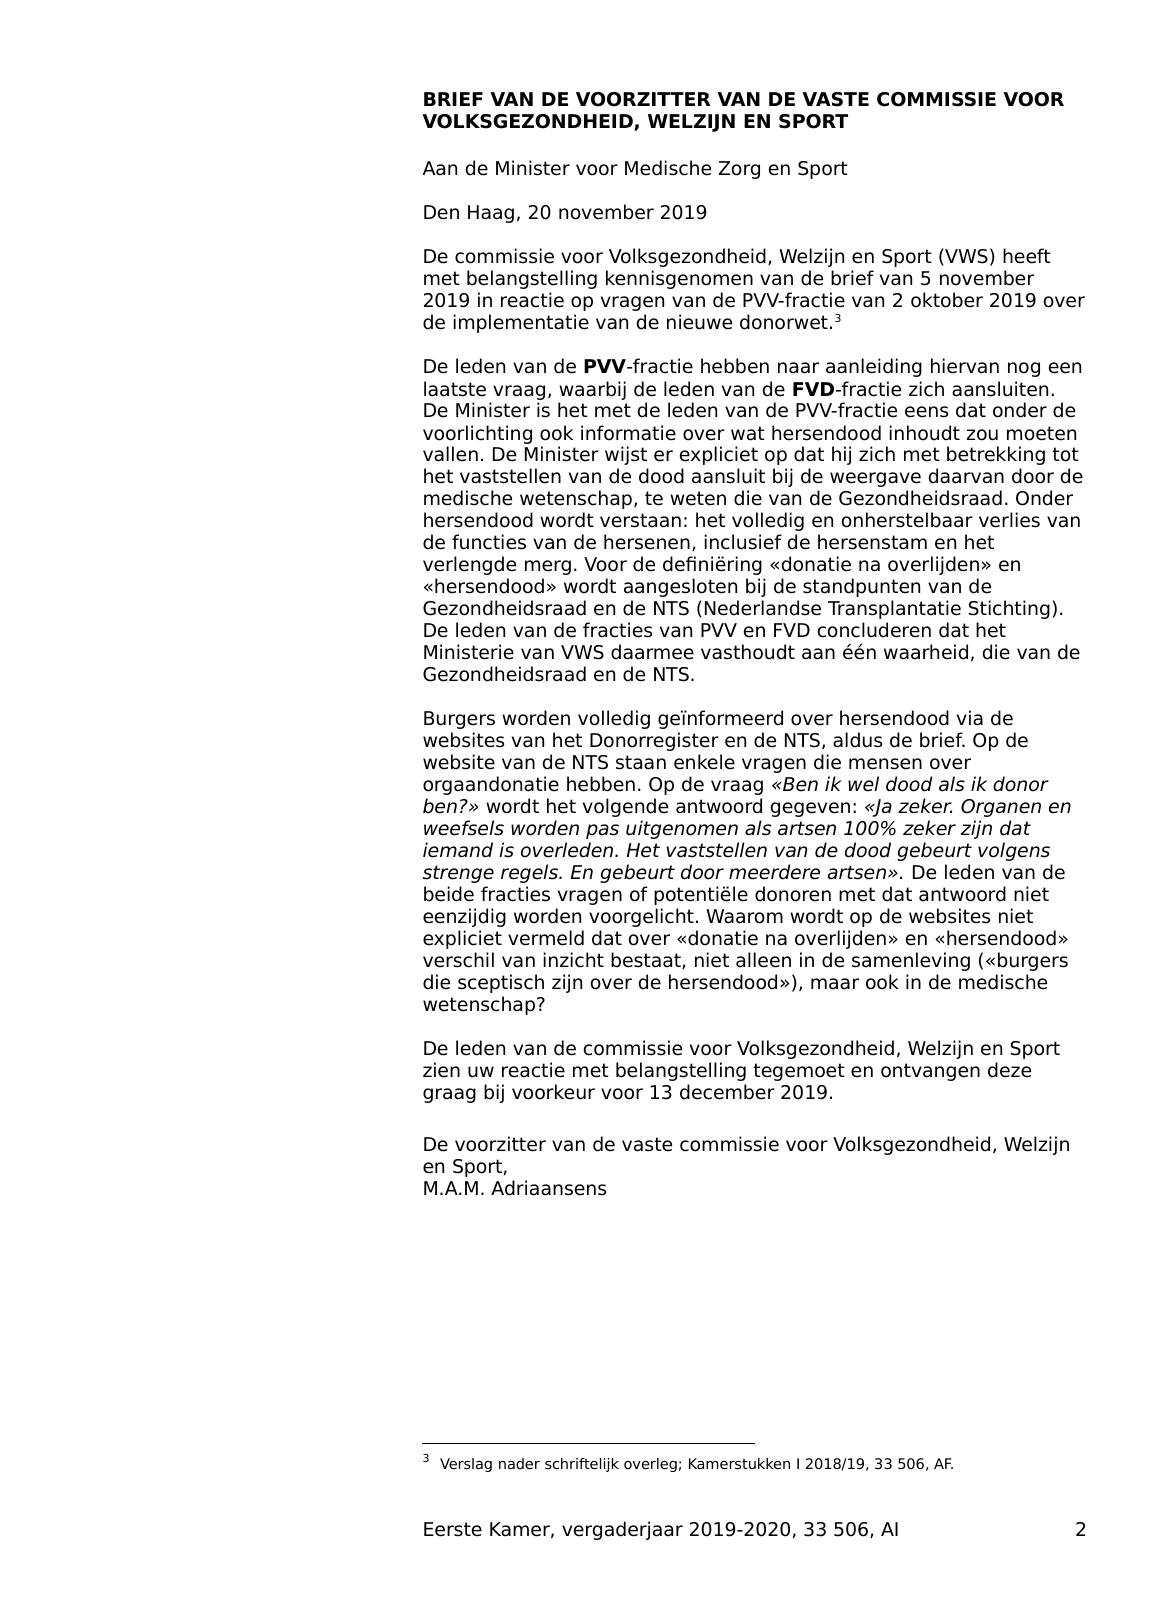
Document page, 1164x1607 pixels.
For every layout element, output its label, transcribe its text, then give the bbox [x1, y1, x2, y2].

subtitle BRIEF VAN DE VOORZITTER VAN DE VASTE COMMISSIE VOOR VOLKSGEZONDHEID, WELZIJN EN SPORT [422, 89, 1087, 133]
text Aan de Minister voor Medische Zorg en Sport [422, 158, 1087, 180]
text Verslag nader schriftelijk overleg; Kamerstukken I 2018/19, 33 506, AF. [422, 1452, 1087, 1474]
text De leden van de PVV-fractie hebben naar aanleiding hiervan nog een laatste vraag, waarbij de leden van de FVD-fractie zich aansluiten. De Minister is het met de leden van de PVV-fractie eens dat onder de voorlichting ook informatie over wat hersendood inhoudt zou moeten vallen. De Minister wijst er expliciet op dat hij zich met betrekking tot het vaststellen van de dood aansluit bij de weergave daarvan door de medische wetenschap, te weten die van de Gezondheidsraad. Onder hersendood wordt verstaan: het volledig en onherstelbaar verlies van de functies van de hersenen, inclusief de hersenstam en het verlengde merg. Voor de definiëring «donatie na overlijden» en «hersendood» wordt aangesloten bij de standpunten van de Gezondheidsraad en de NTS (Nederlandse Transplantatie Stichting). De leden van de fracties van PVV en FVD concluderen dat het Ministerie van VWS daarmee vasthoudt aan één waarheid, die van de Gezondheidsraad en de NTS. [422, 356, 1087, 686]
text De leden van de commissie voor Volksgezondheid, Welzijn en Sport zien uw reactie met belangstelling tegemoet en ontvangen deze graag bij voorkeur voor 13 december 2019. [422, 1038, 1087, 1104]
text De commissie voor Volksgezondheid, Welzijn en Sport (VWS) heeft met belangstelling kennisgenomen van de brief van 5 november 2019 in reactie op vragen van de PVV-fractie van 2 oktober 2019 over de implementatie van de nieuwe donorwet. [422, 246, 1087, 334]
text De voorzitter van de vaste commissie voor Volksgezondheid, Welzijn en Sport, M.A.M. Adriaansens [422, 1134, 1087, 1200]
text Den Haag, 20 november 2019 [422, 202, 1087, 224]
text Burgers worden volledig geïnformeerd over hersendood via de websites van het Donorregister en de NTS, aldus de brief. Op de website van de NTS staan enkele vragen die mensen over orgaandonatie hebben. Op de vraag «Ben ik wel dood als ik donor ben?» wordt het volgende antwoord gegeven: «Ja zeker. Organen en weefsels worden pas uitgenomen als artsen 100% zeker zijn dat iemand is overleden. Het vaststellen van de dood gebeurt volgens strenge regels. En gebeurt door meerdere artsen». De leden van de beide fracties vragen of potentiële donoren met dat antwoord niet eenzijdig worden voorgelicht. Waarom wordt op de websites niet expliciet vermeld dat over «donatie na overlijden» en «hersendood» verschil van inzicht bestaat, niet alleen in de samenleving («burgers die sceptisch zijn over de hersendood»), maar ook in de medische wetenschap? [422, 708, 1087, 1016]
